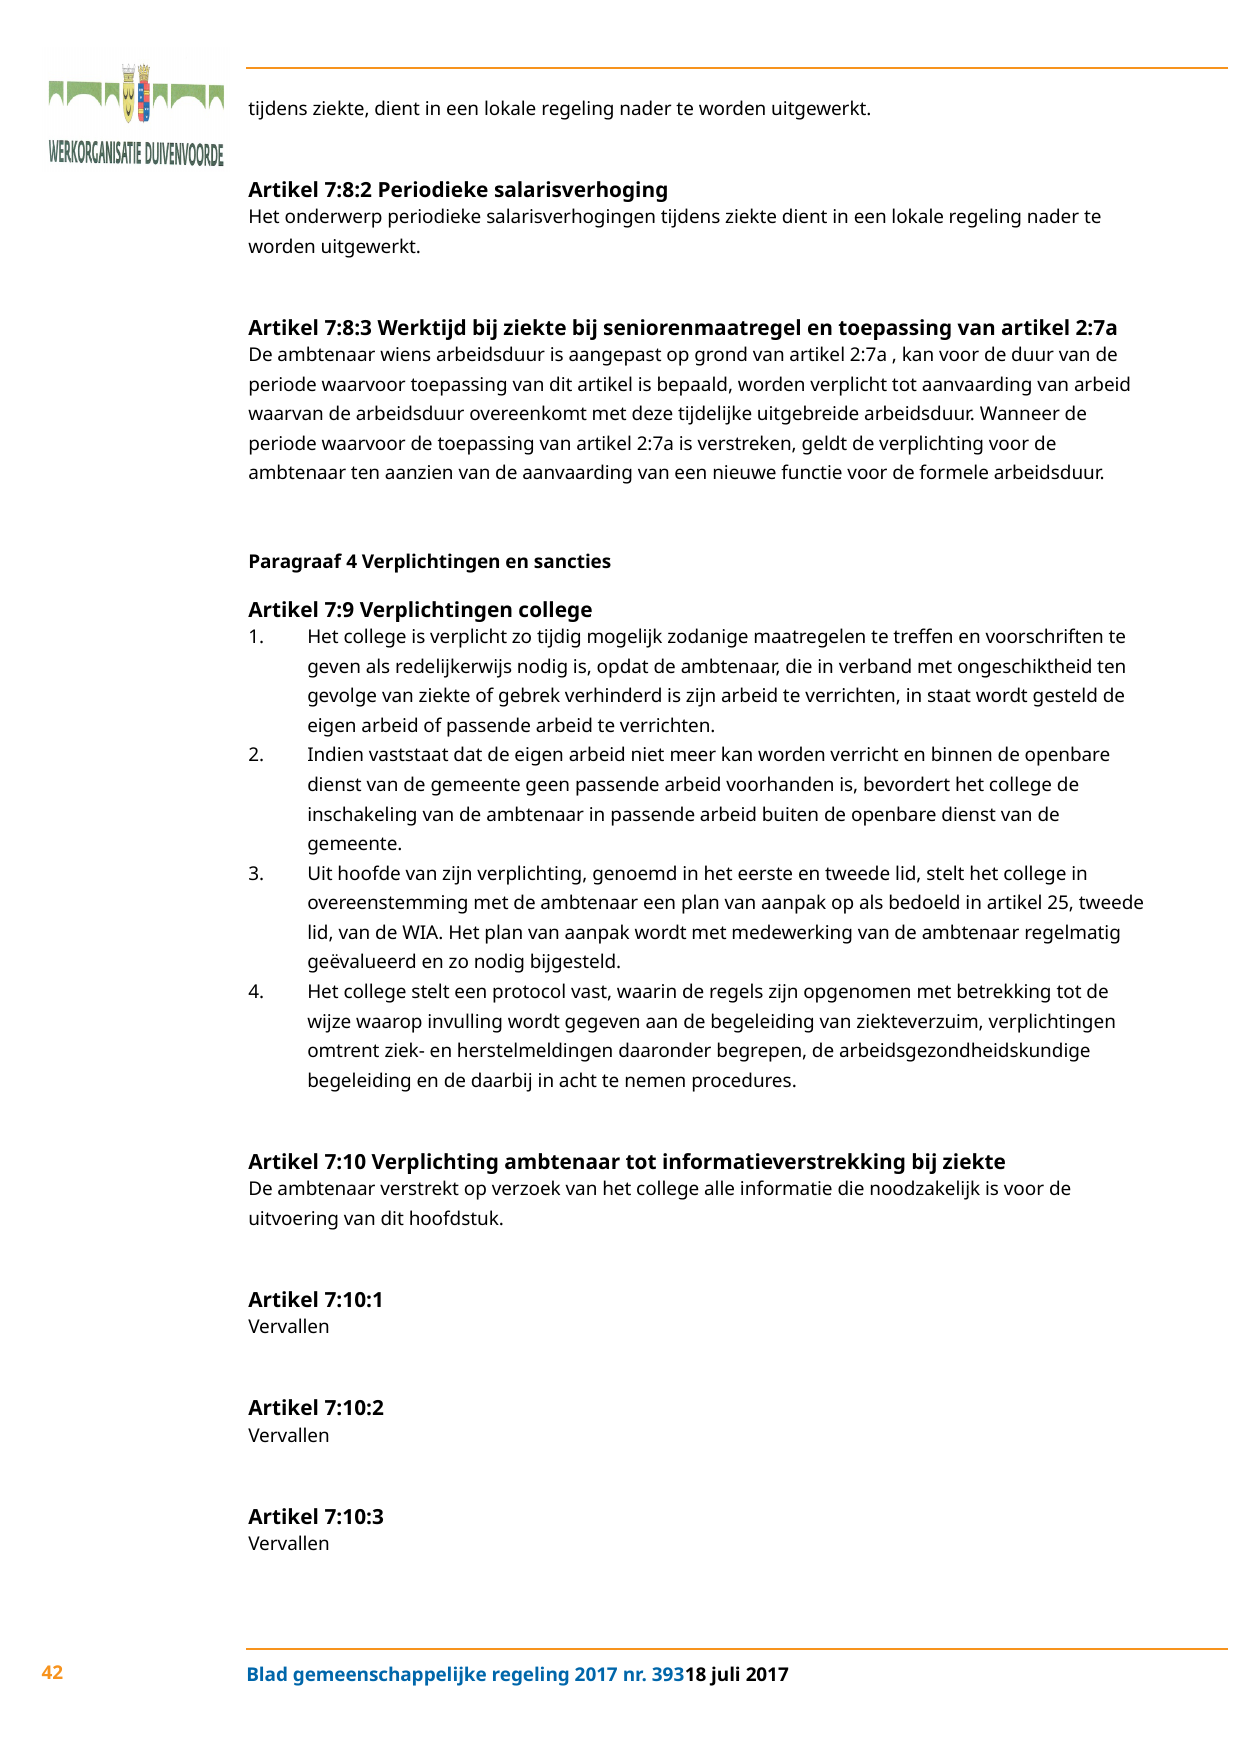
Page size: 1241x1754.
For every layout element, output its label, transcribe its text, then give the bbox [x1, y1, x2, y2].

text De ambtenaar verstrekt op verzoek van het college alle informatie die noodzakelijk is voor de uitvoering van dit hoofdstuk. [248, 1176, 1152, 1231]
text Artikel 7:10:1 [248, 1285, 1152, 1313]
list Het college is verplicht zo tijdig mogelijk zodanige maatregelen te treffen en voorschriften te geven als redelijkerwijs nodig is, opdat de ambtenaar, die in verband met ongeschiktheid ten gevolge van ziekte of gebrek verhinderd is zijn arbeid te verrichten, in staat wordt gesteld de eigen arbeid of passende arbeid te verrichten. [248, 623, 1152, 738]
text Vervallen [248, 1313, 1152, 1339]
picture [41, 47, 231, 172]
list Indien vaststaat dat de eigen arbeid niet meer kan worden verricht en binnen de openbare dienst van de gemeente geen passende arbeid voorhanden is, bevordert het college de inschakeling van de ambtenaar in passende arbeid buiten de openbare dienst van de gemeente. [248, 742, 1152, 856]
text De ambtenaar wiens arbeidsduur is aangepast op grond van artikel 2:7a , kan voor de duur van de periode waarvoor toepassing van dit artikel is bepaald, worden verplicht tot aanvaarding van arbeid waarvan de arbeidsduur overeenkomt met deze tijdelijke uitgebreide arbeidsduur. Wanneer de periode waarvoor de toepassing van artikel 2:7a is verstreken, geldt de verplichting voor de ambtenaar ten aanzien van de aanvaarding van een nieuwe functie voor de formele arbeidsduur. [248, 341, 1152, 485]
text Paragraaf 4 Verplichtingen en sancties [248, 548, 1152, 574]
text Artikel 7:10:2 [248, 1393, 1152, 1422]
text tijdens ziekte, dient in een lokale regeling nader te worden uitgewerkt. [248, 95, 1152, 121]
text Artikel 7:9 Verplichtingen college [248, 595, 1152, 623]
text Het onderwerp periodieke salarisverhogingen tijdens ziekte dient in een lokale regeling nader te worden uitgewerkt. [248, 203, 1152, 258]
text Artikel 7:10:3 [248, 1502, 1152, 1530]
list Uit hoofde van zijn verplichting, genoemd in het eerste en tweede lid, stelt het college in overeenstemming met de ambtenaar een plan van aanpak op als bedoeld in artikel 25, tweede lid, van de WIA. Het plan van aanpak wordt met medewerking van de ambtenaar regelmatig geëvalueerd en zo nodig bijgesteld. [248, 860, 1152, 974]
text Artikel 7:8:3 Werktijd bij ziekte bij seniorenmaatregel en toepassing van artikel 2:7a [248, 313, 1152, 341]
text Vervallen [248, 1422, 1152, 1448]
text Artikel 7:8:2 Periodieke salarisverhoging [248, 175, 1152, 203]
text Artikel 7:10 Verplichting ambtenaar tot informatieverstrekking bij ziekte [248, 1147, 1152, 1176]
text Vervallen [248, 1530, 1152, 1556]
list Het college stelt een protocol vast, waarin de regels zijn opgenomen met betrekking tot de wijze waarop invulling wordt gegeven aan de begeleiding van ziekteverzuim, verplichtingen omtrent ziek- en herstelmeldingen daaronder begrepen, de arbeidsgezondheidskundige begeleiding en de daarbij in acht te nemen procedures. [248, 978, 1152, 1093]
